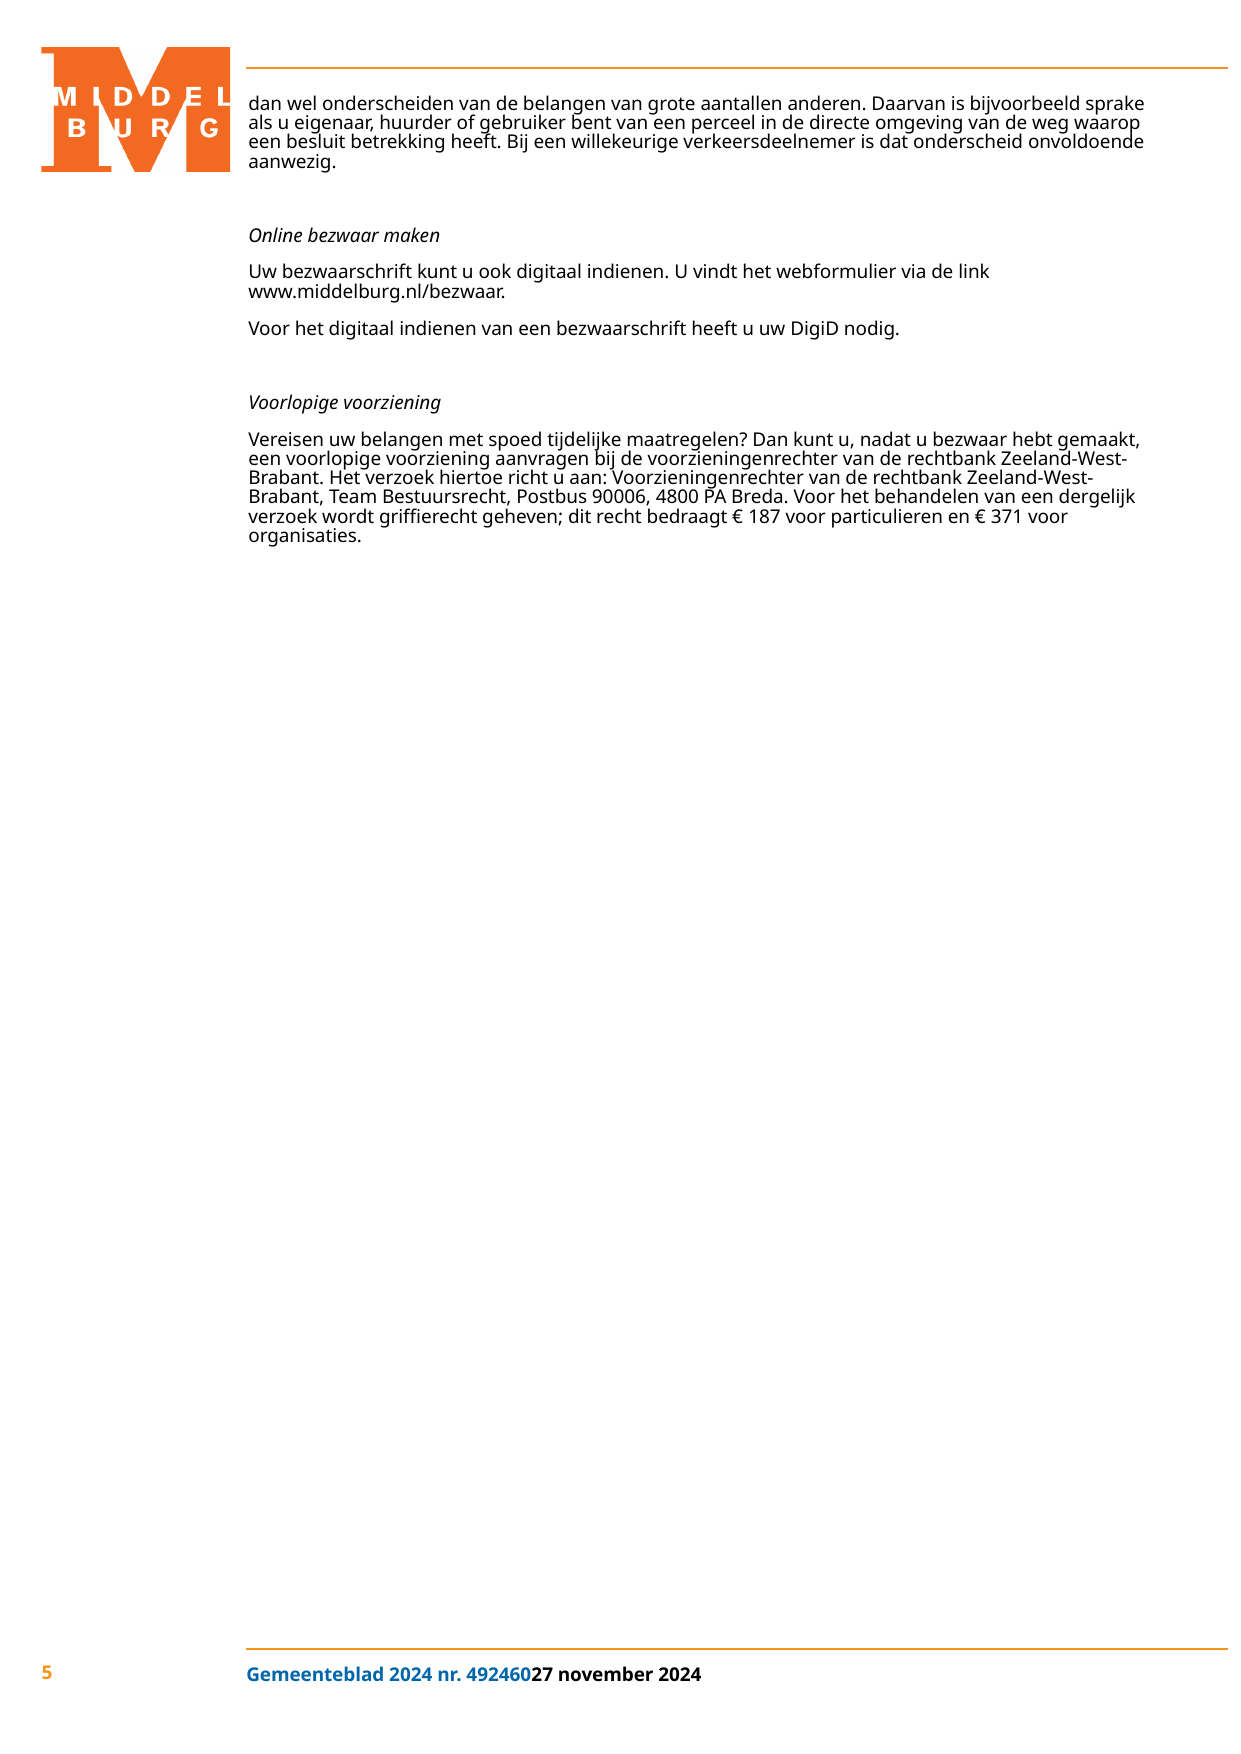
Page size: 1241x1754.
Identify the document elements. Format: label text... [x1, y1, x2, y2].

text Voorlopige voorziening [248, 394, 1152, 413]
text Online bezwaar maken [248, 227, 1152, 246]
text Voor het digitaal indienen van een bezwaarschrift heeft u uw DigiD nodig. [248, 320, 1152, 339]
picture [41, 47, 231, 172]
text Vereisen uw belangen met spoed tijdelijke maatregelen? Dan kunt u, nadat u bezwaar hebt gemaakt, een voorlopige voorziening aanvragen bij de voorzieningenrechter van de rechtbank Zeeland-West-Brabant. Het verzoek hiertoe richt u aan: Voorzieningenrechter van de rechtbank Zeeland-West-Brabant, Team Bestuursrecht, Postbus 90006, 4800 PA Breda. Voor het behandelen van een dergelijk verzoek wordt griffierecht geheven; dit recht bedraagt € 187 voor particulieren en € 371 voor organisaties. [248, 431, 1152, 546]
text dan wel onderscheiden van de belangen van grote aantallen anderen. Daarvan is bijvoorbeeld sprake als u eigenaar, huurder of gebruiker bent van een perceel in de directe omgeving van de weg waarop een besluit betrekking heeft. Bij een willekeurige verkeersdeelnemer is dat onderscheid onvoldoende aanwezig. [248, 95, 1152, 172]
text Uw bezwaarschrift kunt u ook digitaal indienen. U vindt het webformulier via de link www.middelburg.nl/bezwaar. [248, 263, 1152, 302]
